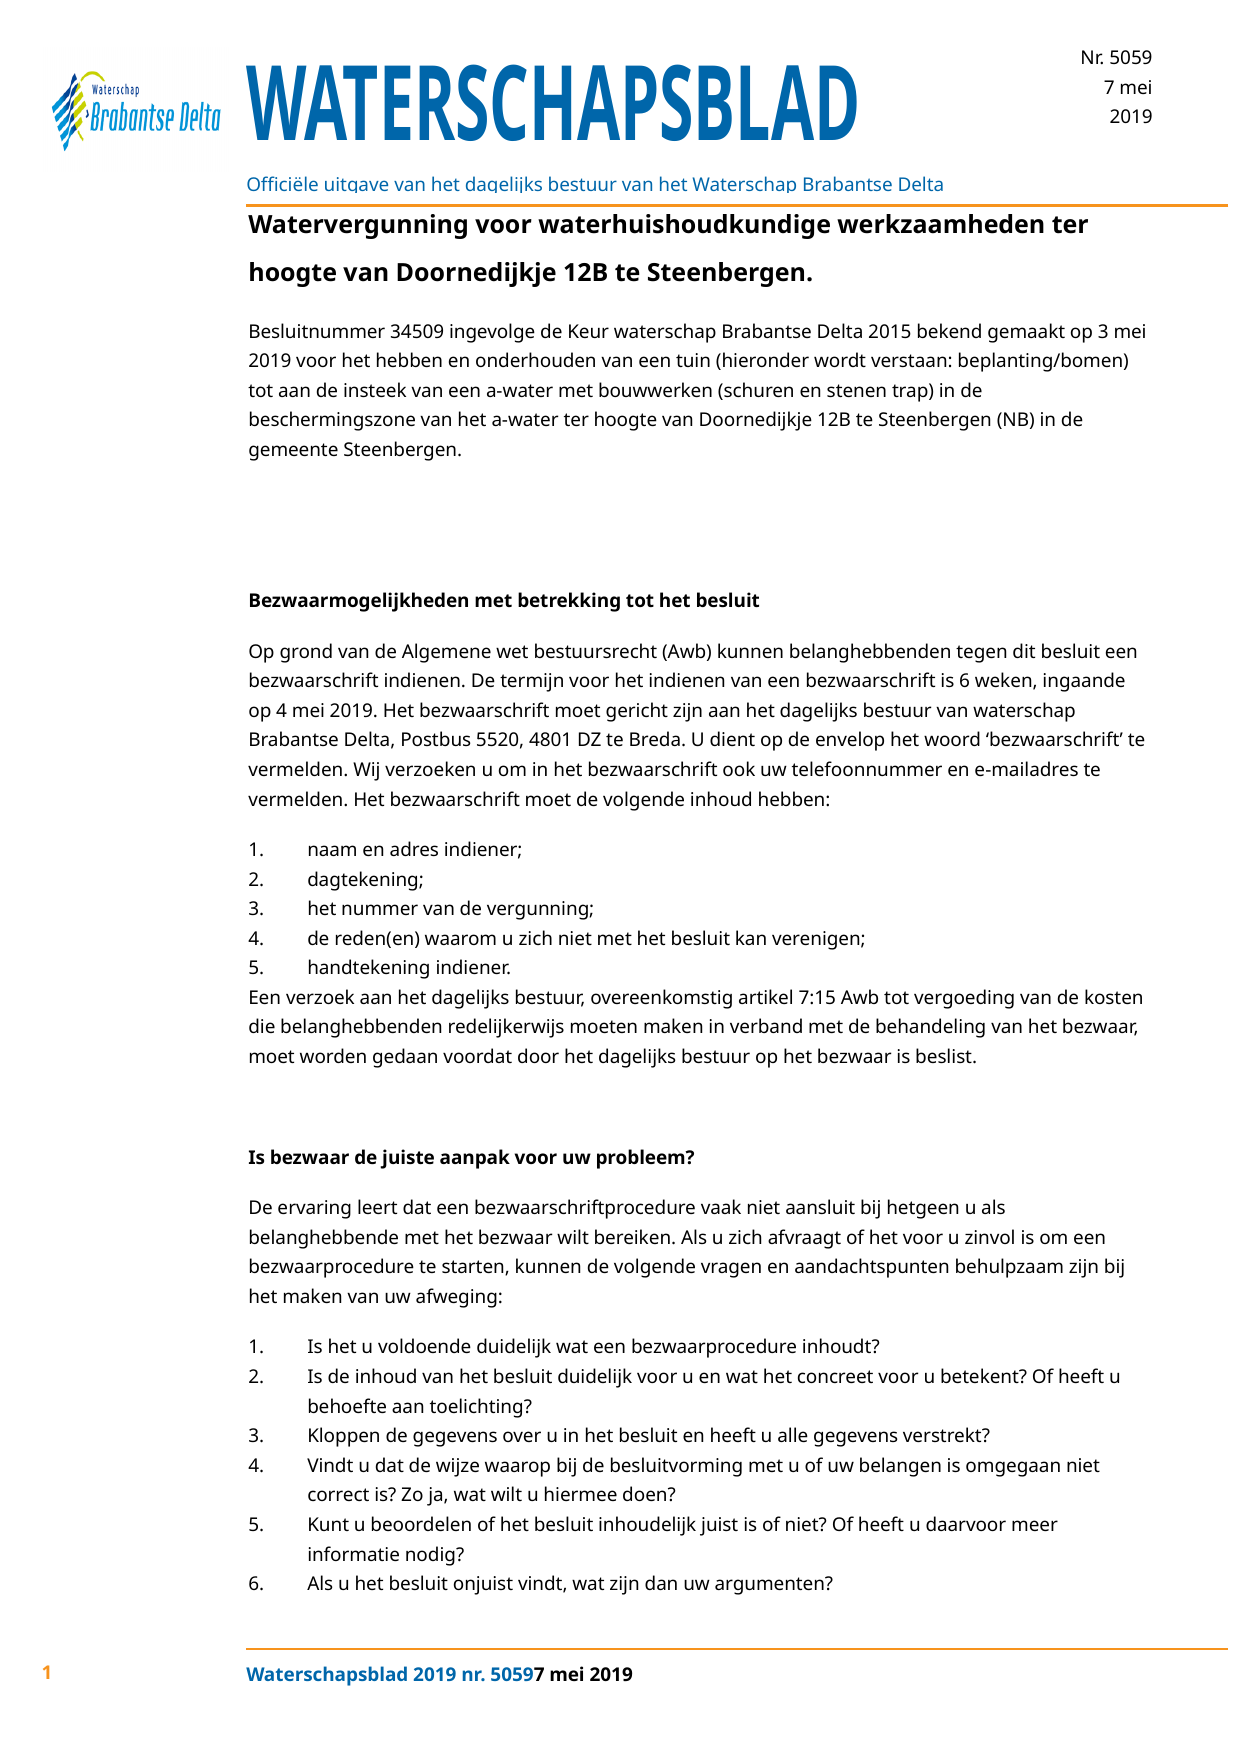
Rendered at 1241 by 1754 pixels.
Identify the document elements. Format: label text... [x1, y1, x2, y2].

list Is het u voldoende duidelijk wat een bezwaarprocedure inhoudt? [248, 1334, 1152, 1359]
list het nummer van de vergunning; [248, 895, 1152, 921]
text De ervaring leert dat een bezwaarschriftprocedure vaak niet aansluit bij hetgeen u als belanghebbende met het bezwaar wilt bereiken. Als u zich afvraagt of het voor u zinvol is om een bezwaarprocedure te starten, kunnen de volgende vragen en aandachtspunten behulpzaam zijn bij het maken van uw afweging: [248, 1194, 1152, 1309]
list Vindt u dat de wijze waarop bij de besluitvorming met u of uw belangen is omgegaan niet correct is? Zo ja, wat wilt u hiermee doen? [248, 1452, 1152, 1507]
picture [41, 47, 231, 172]
list naam en adres indiener; [248, 836, 1152, 862]
list handtekening indiener. [248, 954, 1152, 980]
list Is de inhoud van het besluit duidelijk voor u en wat het concreet voor u betekent? Of heeft u behoefte aan toelichting? [248, 1363, 1152, 1419]
list Kunt u beoordelen of het besluit inhoudelijk juist is of niet? Of heeft u daarvoor meer informatie nodig? [248, 1511, 1152, 1567]
list Kloppen de gegevens over u in het besluit en heeft u alle gegevens verstrekt? [248, 1422, 1152, 1448]
list Als u het besluit onjuist vindt, wat zijn dan uw argumenten? [248, 1570, 1152, 1596]
text Op grond van de Algemene wet bestuursrecht (Awb) kunnen belanghebbenden tegen dit besluit een bezwaarschrift indienen. De termijn voor het indienen van een bezwaarschrift is 6 weken, ingaande op 4 mei 2019. Het bezwaarschrift moet gericht zijn aan het dagelijks bestuur van waterschap Brabantse Delta, Postbus 5520, 4801 DZ te Breda. U dient op de envelop het woord ‘bezwaarschrift’ te vermelden. Wij verzoeken u om in het bezwaarschrift ook uw telefoonnummer en e‑mailadres te vermelden. Het bezwaarschrift moet de volgende inhoud hebben: [248, 638, 1152, 812]
text Een verzoek aan het dagelijks bestuur, overeenkomstig artikel 7:15 Awb tot vergoeding van de kosten die belanghebbenden redelijkerwijs moeten maken in verband met de behandeling van het bezwaar, moet worden gedaan voordat door het dagelijks bestuur op het bezwaar is beslist. [248, 984, 1152, 1069]
list dagtekening; [248, 866, 1152, 892]
list de reden(en) waarom u zich niet met het besluit kan verenigen; [248, 925, 1152, 951]
text Watervergunning voor waterhuishoudkundige werkzaamheden ter hoogte van Doornedijkje 12B te Steenbergen. [248, 207, 1152, 288]
text Is bezwaar de juiste aanpak voor uw probleem? [248, 1144, 1152, 1170]
text Besluitnummer 34509 ingevolge de Keur waterschap Brabantse Delta 2015 bekend gemaakt op 3 mei 2019 voor het hebben en onderhouden van een tuin (hieronder wordt verstaan: beplanting/bomen) tot aan de insteek van een a-water met bouwwerken (schuren en stenen trap) in de beschermingszone van het a-water ter hoogte van Doornedijkje 12B te Steenbergen (NB) in de gemeente Steenbergen. [248, 318, 1152, 462]
text Bezwaarmogelijkheden met betrekking tot het besluit [248, 587, 1152, 613]
